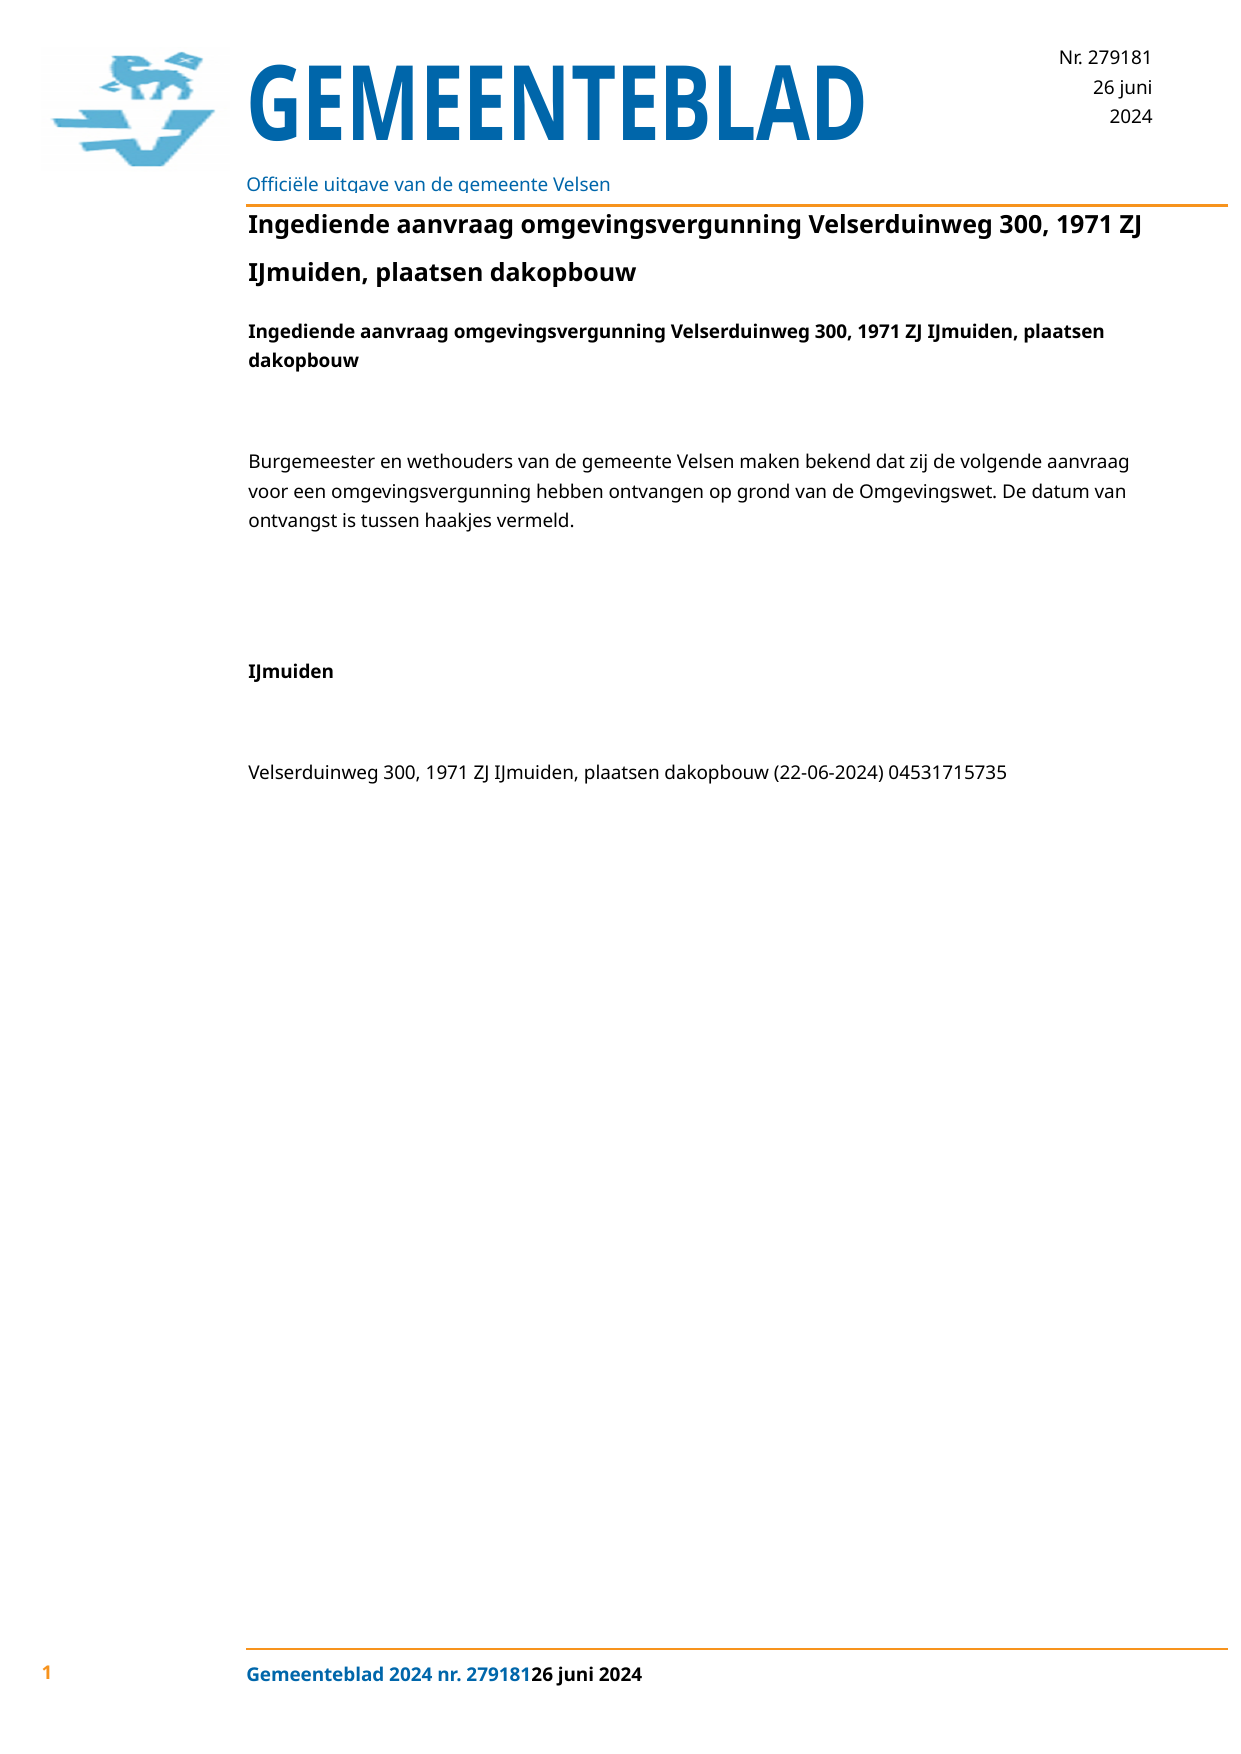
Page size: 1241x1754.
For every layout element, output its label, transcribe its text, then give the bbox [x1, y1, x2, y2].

text Ingediende aanvraag omgevingsvergunning Velserduinweg 300, 1971 ZJ IJmuiden, plaatsen dakopbouw [248, 318, 1152, 373]
text Ingediende aanvraag omgevingsvergunning Velserduinweg 300, 1971 ZJ IJmuiden, plaatsen dakopbouw [248, 207, 1152, 288]
text IJmuiden [248, 659, 1152, 684]
text Velserduinweg 300, 1971 ZJ IJmuiden, plaatsen dakopbouw (22-06-2024) 04531715735 [248, 759, 1152, 785]
text Burgemeester en wethouders van de gemeente Velsen maken bekend dat zij de volgende aanvraag voor een omgevingsvergunning hebben ontvangen op grond van de Omgevingswet. De datum van ontvangst is tussen haakjes vermeld. [248, 448, 1152, 533]
picture [41, 47, 231, 172]
